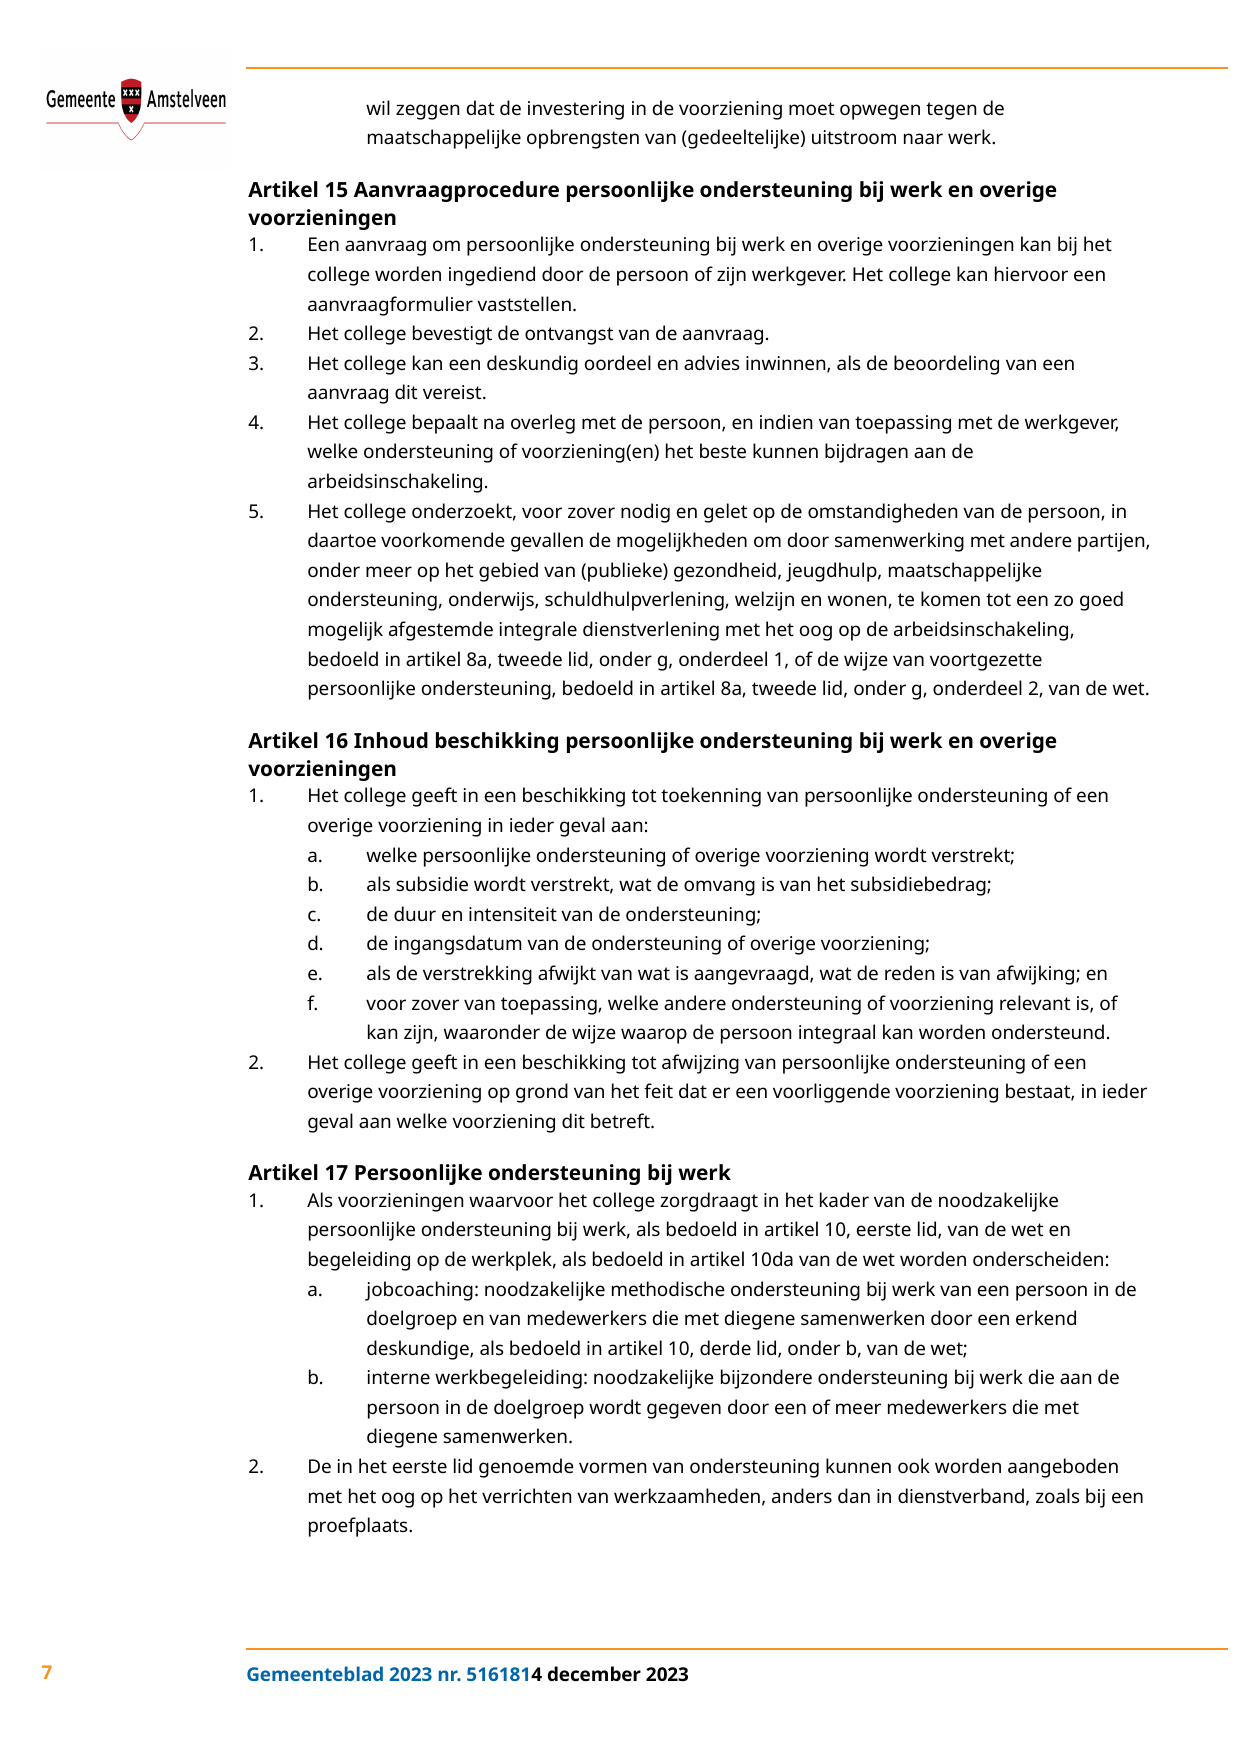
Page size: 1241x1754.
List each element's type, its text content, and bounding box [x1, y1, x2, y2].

list Het college geeft in een beschikking tot afwijzing van persoonlijke ondersteuning of een overige voorziening op grond van het feit dat er een voorliggende voorziening bestaat, in ieder geval aan welke voorziening dit betreft. [248, 1049, 1152, 1134]
list de duur en intensiteit van de ondersteuning; [307, 901, 1152, 927]
list interne werkbegeleiding: noodzakelijke bijzondere ondersteuning bij werk die aan de persoon in de doelgroep wordt gegeven door een of meer medewerkers die met diegene samenwerken. [307, 1364, 1152, 1449]
list voor zover van toepassing, welke andere ondersteuning of voorziening relevant is, of kan zijn, waaronder de wijze waarop de persoon integraal kan worden ondersteund. [307, 990, 1152, 1045]
list Het college onderzoekt, voor zover nodig en gelet op de omstandigheden van de persoon, in daartoe voorkomende gevallen de mogelijkheden om door samenwerking met andere partijen, onder meer op het gebied van (publieke) gezondheid, jeugdhulp, maatschappelijke ondersteuning, onderwijs, schuldhulpverlening, welzijn en wonen, te komen tot een zo goed mogelijk afgestemde integrale dienstverlening met het oog op de arbeidsinschakeling, bedoeld in artikel 8a, tweede lid, onder g, onderdeel 1, of de wijze van voortgezette persoonlijke ondersteuning, bedoeld in artikel 8a, tweede lid, onder g, onderdeel 2, van de wet. [248, 498, 1152, 701]
list De in het eerste lid genoemde vormen van ondersteuning kunnen ook worden aangeboden met het oog op het verrichten van werkzaamheden, anders dan in dienstverband, zoals bij een proefplaats. [248, 1453, 1152, 1538]
text Artikel 17 Persoonlijke ondersteuning bij werk [248, 1158, 1152, 1187]
list Het college geeft in een beschikking tot toekenning van persoonlijke ondersteuning of een overige voorziening in ieder geval aan: [248, 783, 1152, 838]
list als subsidie wordt verstrekt, wat de omvang is van het subsidiebedrag; [307, 871, 1152, 897]
list als de verstrekking afwijkt van wat is aangevraagd, wat de reden is van afwijking; en [307, 960, 1152, 986]
list de ingangsdatum van de ondersteuning of overige voorziening; [307, 931, 1152, 956]
list Als voorzieningen waarvoor het college zorgdraagt in het kader van de noodzakelijke persoonlijke ondersteuning bij werk, als bedoeld in artikel 10, eerste lid, van de wet en begeleiding op de werkplek, als bedoeld in artikel 10da van de wet worden onderscheiden: [248, 1187, 1152, 1272]
text Artikel 15 Aanvraagprocedure persoonlijke ondersteuning bij werk en overige voorzieningen [248, 175, 1152, 232]
picture [41, 47, 231, 172]
list Het college kan een deskundig oordeel en advies inwinnen, als de beoordeling van een aanvraag dit vereist. [248, 350, 1152, 405]
list Een aanvraag om persoonlijke ondersteuning bij werk en overige voorzieningen kan bij het college worden ingediend door de persoon of zijn werkgever. Het college kan hiervoor een aanvraagformulier vaststellen. [248, 232, 1152, 317]
list welke persoonlijke ondersteuning of overige voorziening wordt verstrekt; [307, 842, 1152, 868]
text Artikel 16 Inhoud beschikking persoonlijke ondersteuning bij werk en overige voorzieningen [248, 726, 1152, 783]
list wil zeggen dat de investering in de voorziening moet opwegen tegen de maatschappelijke opbrengsten van (gedeeltelijke) uitstroom naar werk. [307, 95, 1152, 150]
list Het college bevestigt de ontvangst van de aanvraag. [248, 320, 1152, 346]
list Het college bepaalt na overleg met de persoon, en indien van toepassing met de werkgever, welke ondersteuning of voorziening(en) het beste kunnen bijdragen aan de arbeidsinschakeling. [248, 409, 1152, 494]
list jobcoaching: noodzakelijke methodische ondersteuning bij werk van een persoon in de doelgroep en van medewerkers die met diegene samenwerken door een erkend deskundige, als bedoeld in artikel 10, derde lid, onder b, van de wet; [307, 1276, 1152, 1361]
